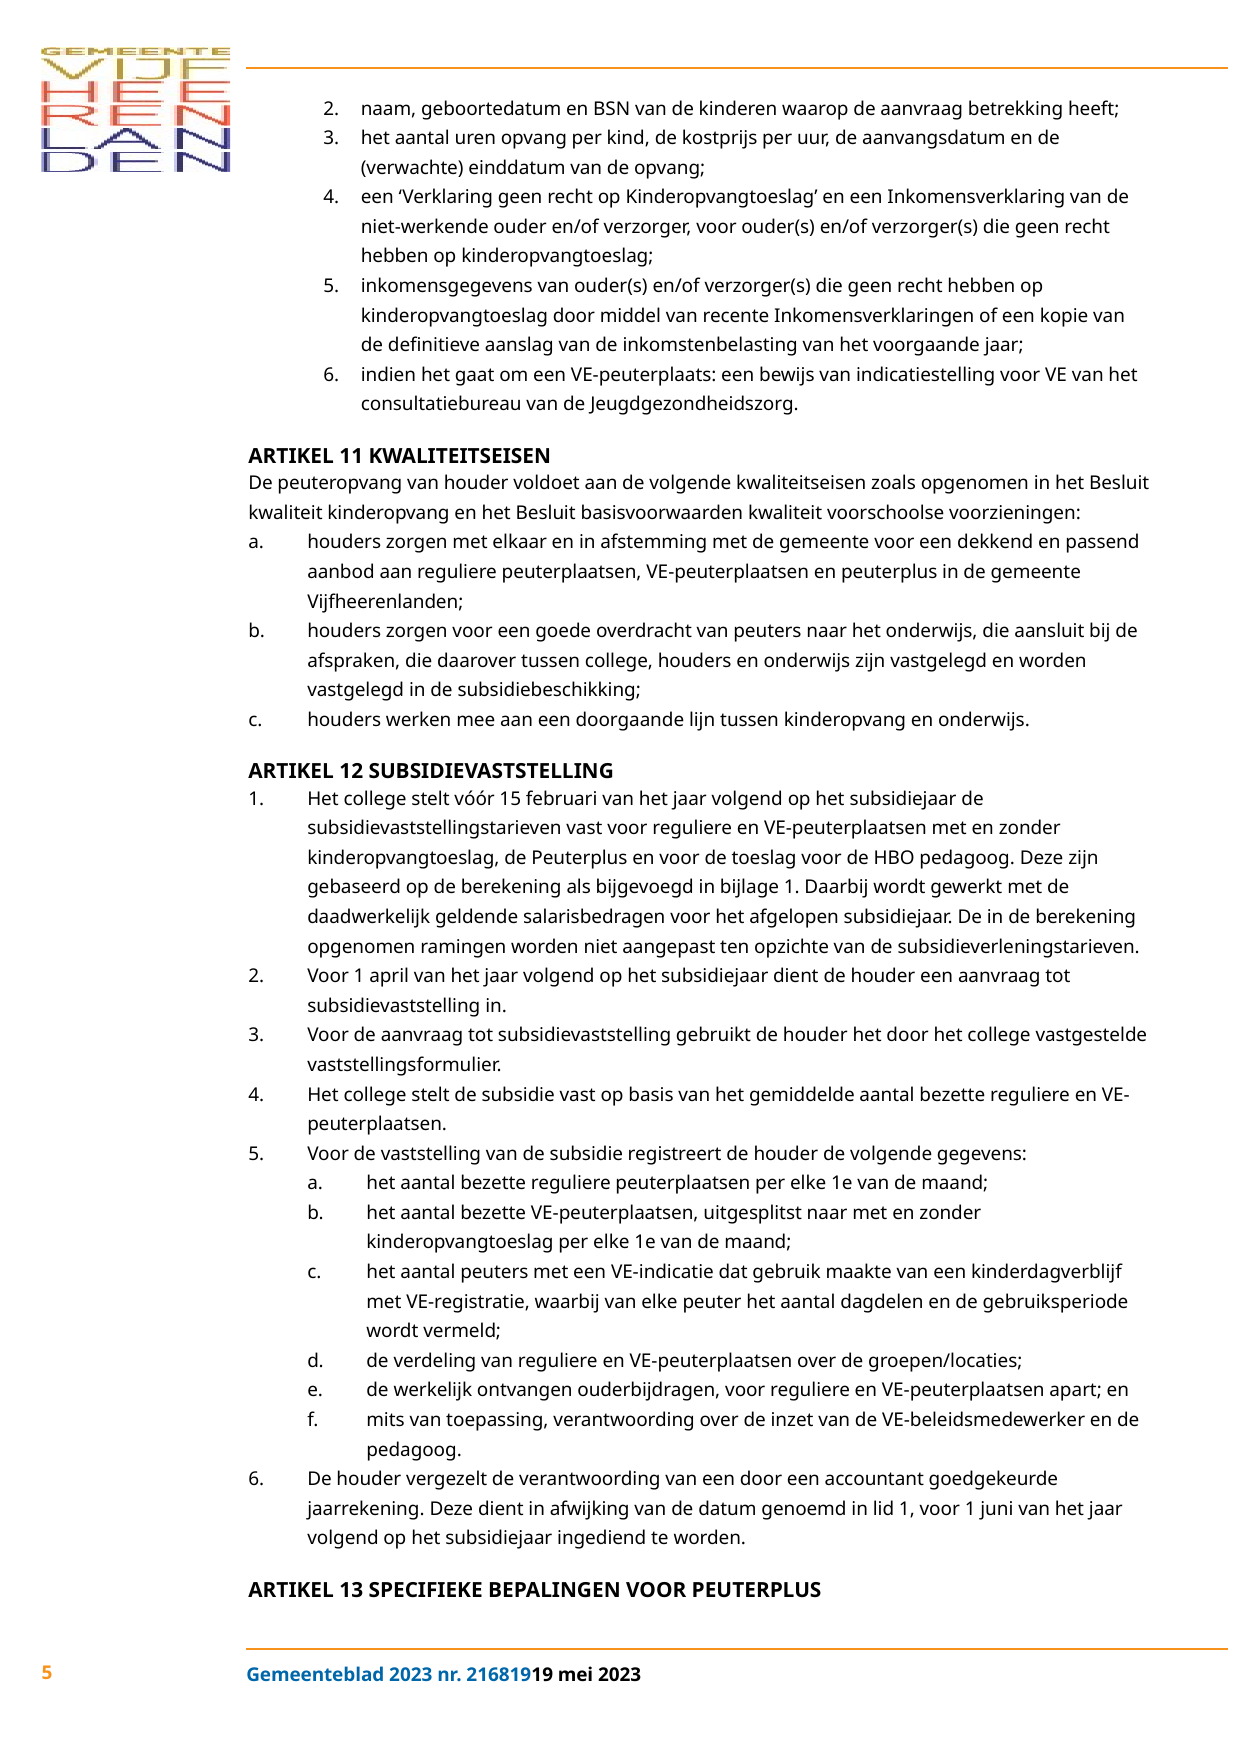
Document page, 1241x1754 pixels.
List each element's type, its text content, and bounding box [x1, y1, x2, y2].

list Voor de vaststelling van de subsidie registreert de houder de volgende gegevens: [248, 1140, 1152, 1166]
list het aantal uren opvang per kind, de kostprijs per uur, de aanvangsdatum en de (verwachte) einddatum van de opvang; [323, 124, 1152, 180]
text ARTIKEL 12 SUBSIDIEVASTSTELLING [248, 757, 1152, 785]
list het aantal bezette VE-peuterplaatsen, uitgesplitst naar met en zonder kinderopvangtoeslag per elke 1e van de maand; [307, 1199, 1152, 1254]
list houders zorgen met elkaar en in afstemming met de gemeente voor een dekkend en passend aanbod aan reguliere peuterplaatsen, VE-peuterplaatsen en peuterplus in de gemeente Vijfheerenlanden; [248, 529, 1152, 613]
list mits van toepassing, verantwoording over de inzet van de VE-beleidsmedewerker en de pedagoog. [307, 1406, 1152, 1462]
list houders werken mee aan een doorgaande lijn tussen kinderopvang en onderwijs. [248, 706, 1152, 732]
list Voor de aanvraag tot subsidievaststelling gebruikt de houder het door het college vastgestelde vaststellingsformulier. [248, 1022, 1152, 1077]
list naam, geboortedatum en BSN van de kinderen waarop de aanvraag betrekking heeft; [323, 95, 1152, 121]
text De peuteropvang van houder voldoet aan de volgende kwaliteitseisen zoals opgenomen in het Besluit kwaliteit kinderopvang en het Besluit basisvoorwaarden kwaliteit voorschoolse voorzieningen: [248, 469, 1152, 525]
list indien het gaat om een VE-peuterplaats: een bewijs van indicatiestelling voor VE van het consultatiebureau van de Jeugdgezondheidszorg. [323, 361, 1152, 416]
list het aantal peuters met een VE-indicatie dat gebruik maakte van een kinderdagverblijf met VE-registratie, waarbij van elke peuter het aantal dagdelen en de gebruiksperiode wordt vermeld; [307, 1258, 1152, 1343]
list Het college stelt de subsidie vast op basis van het gemiddelde aantal bezette reguliere en VE-peuterplaatsen. [248, 1081, 1152, 1136]
list De houder vergezelt de verantwoording van een door een accountant goedgekeurde jaarrekening. Deze dient in afwijking van de datum genoemd in lid 1, voor 1 juni van het jaar volgend op het subsidiejaar ingediend te worden. [248, 1465, 1152, 1550]
picture [41, 47, 231, 172]
text ARTIKEL 13 SPECIFIEKE BEPALINGEN VOOR PEUTERPLUS [248, 1575, 1152, 1603]
list de werkelijk ontvangen ouderbijdragen, voor reguliere en VE-peuterplaatsen apart; en [307, 1377, 1152, 1402]
text ARTIKEL 11 KWALITEITSEISEN [248, 441, 1152, 469]
list de verdeling van reguliere en VE-peuterplaatsen over de groepen/locaties; [307, 1347, 1152, 1373]
list Voor 1 april van het jaar volgend op het subsidiejaar dient de houder een aanvraag tot subsidievaststelling in. [248, 962, 1152, 1018]
list Het college stelt vóór 15 februari van het jaar volgend op het subsidiejaar de subsidievaststellingstarieven vast voor reguliere en VE-peuterplaatsen met en zonder kinderopvangtoeslag, de Peuterplus en voor de toeslag voor de HBO pedagoog. Deze zijn gebaseerd op de berekening als bijgevoegd in bijlage 1. Daarbij wordt gewerkt met de daadwerkelijk geldende salarisbedragen voor het afgelopen subsidiejaar. De in de berekening opgenomen ramingen worden niet aangepast ten opzichte van de subsidieverleningstarieven. [248, 785, 1152, 959]
list inkomensgegevens van ouder(s) en/of verzorger(s) die geen recht hebben op kinderopvangtoeslag door middel van recente Inkomensverklaringen of een kopie van de definitieve aanslag van de inkomstenbelasting van het voorgaande jaar; [323, 272, 1152, 357]
list het aantal bezette reguliere peuterplaatsen per elke 1e van de maand; [307, 1169, 1152, 1195]
list houders zorgen voor een goede overdracht van peuters naar het onderwijs, die aansluit bij de afspraken, die daarover tussen college, houders en onderwijs zijn vastgelegd en worden vastgelegd in de subsidiebeschikking; [248, 617, 1152, 702]
list een ‘Verklaring geen recht op Kinderopvangtoeslag’ en een Inkomensverklaring van de niet-werkende ouder en/of verzorger, voor ouder(s) en/of verzorger(s) die geen recht hebben op kinderopvangtoeslag; [323, 183, 1152, 268]
